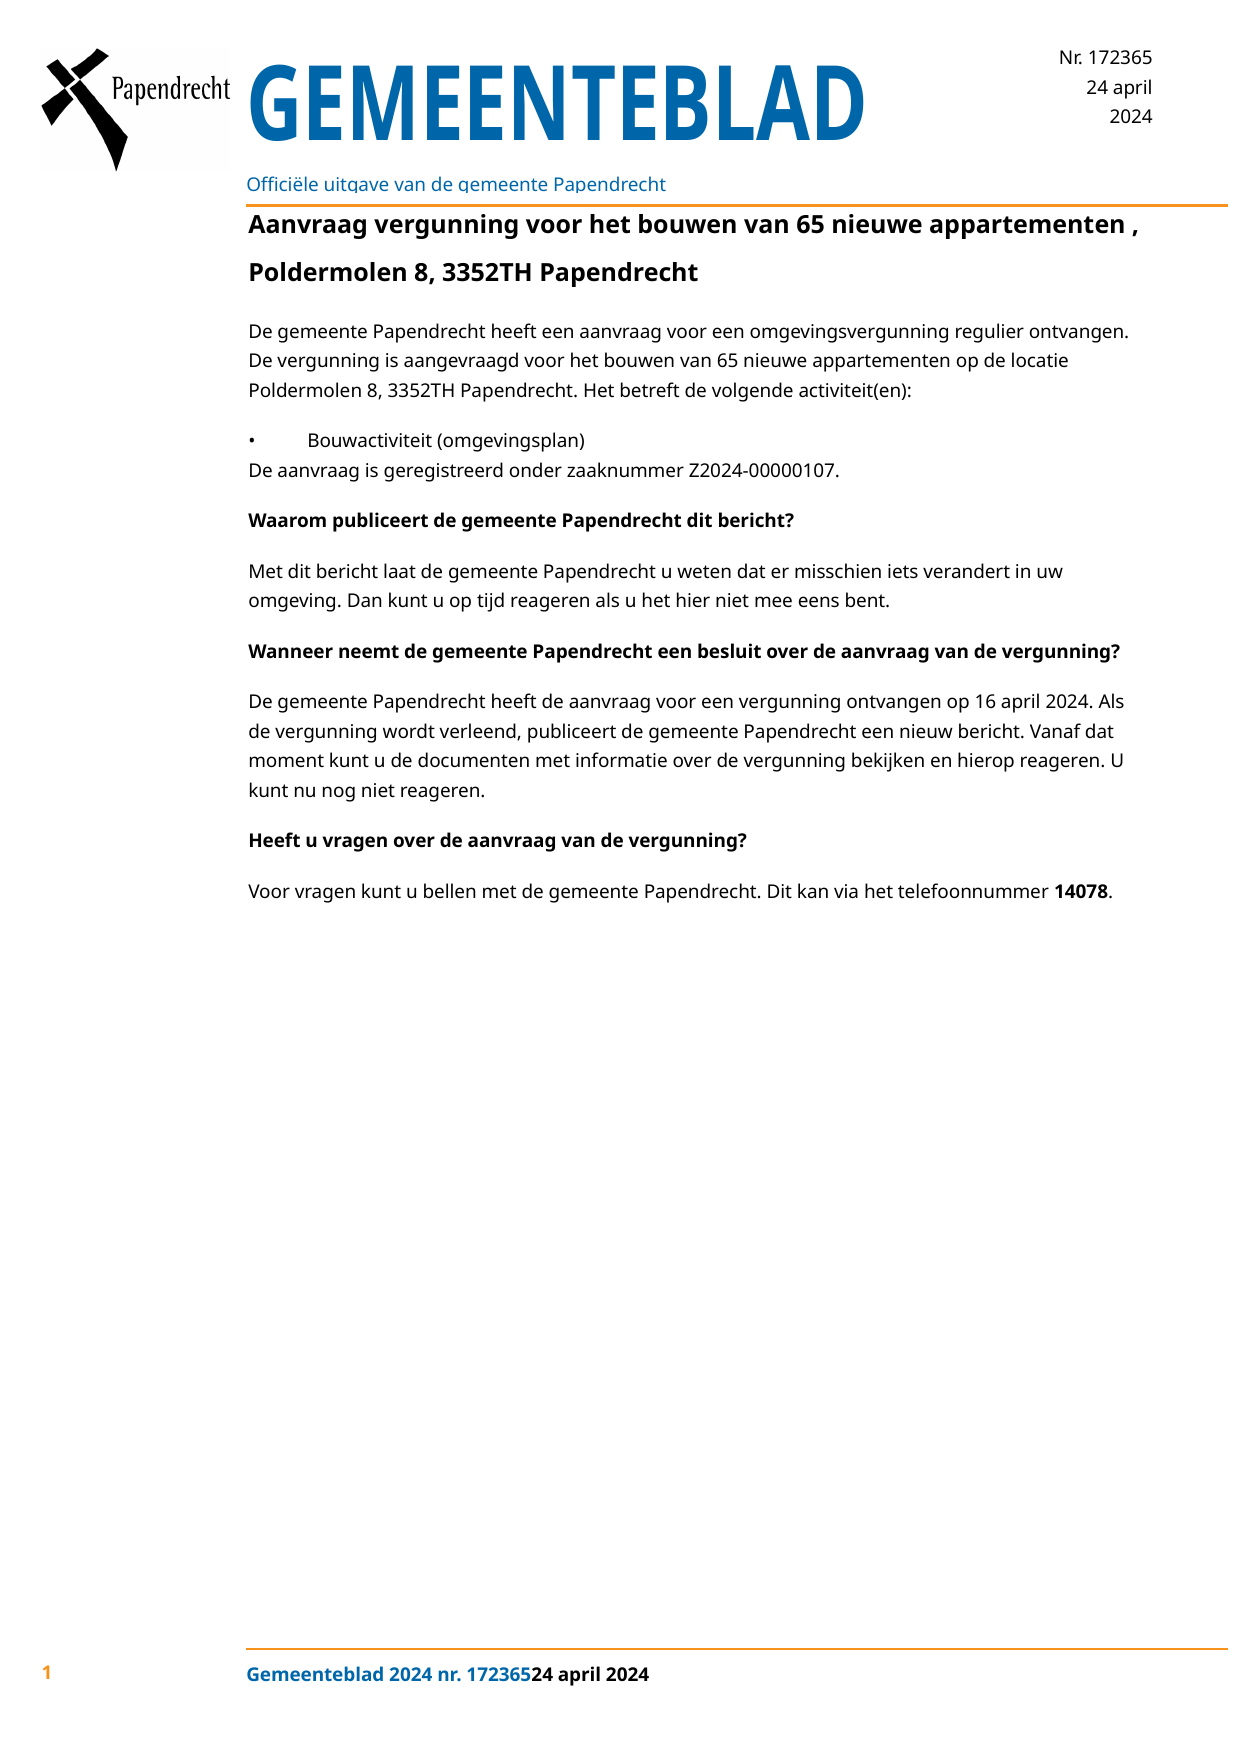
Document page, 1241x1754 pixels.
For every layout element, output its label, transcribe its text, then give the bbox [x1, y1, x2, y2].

text De gemeente Papendrecht heeft een aanvraag voor een omgevingsvergunning regulier ontvangen. De vergunning is aangevraagd voor het bouwen van 65 nieuwe appartementen op de locatie Poldermolen 8, 3352TH Papendrecht. Het betreft de volgende activiteit(en): [248, 318, 1152, 403]
text Waarom publiceert de gemeente Papendrecht dit bericht? [248, 507, 1152, 533]
text Wanneer neemt de gemeente Papendrecht een besluit over de aanvraag van de vergunning? [248, 638, 1152, 664]
text Met dit bericht laat de gemeente Papendrecht u weten dat er misschien iets verandert in uw omgeving. Dan kunt u op tijd reageren als u het hier niet mee eens bent. [248, 558, 1152, 613]
picture [41, 47, 231, 172]
list Bouwactiviteit (omgevingsplan) [248, 427, 1152, 453]
text Heeft u vragen over de aanvraag van de vergunning? [248, 827, 1152, 853]
text Aanvraag vergunning voor het bouwen van 65 nieuwe appartementen , Poldermolen 8, 3352TH Papendrecht [248, 207, 1152, 288]
text Voor vragen kunt u bellen met de gemeente Papendrecht. Dit kan via het telefoonnummer 14078. [248, 878, 1152, 904]
text De aanvraag is geregistreerd onder zaaknummer Z2024-00000107. [248, 457, 1152, 483]
text De gemeente Papendrecht heeft de aanvraag voor een vergunning ontvangen op 16 april 2024. Als de vergunning wordt verleend, publiceert de gemeente Papendrecht een nieuw bericht. Vanaf dat moment kunt u de documenten met informatie over de vergunning bekijken en hierop reageren. U kunt nu nog niet reageren. [248, 688, 1152, 803]
